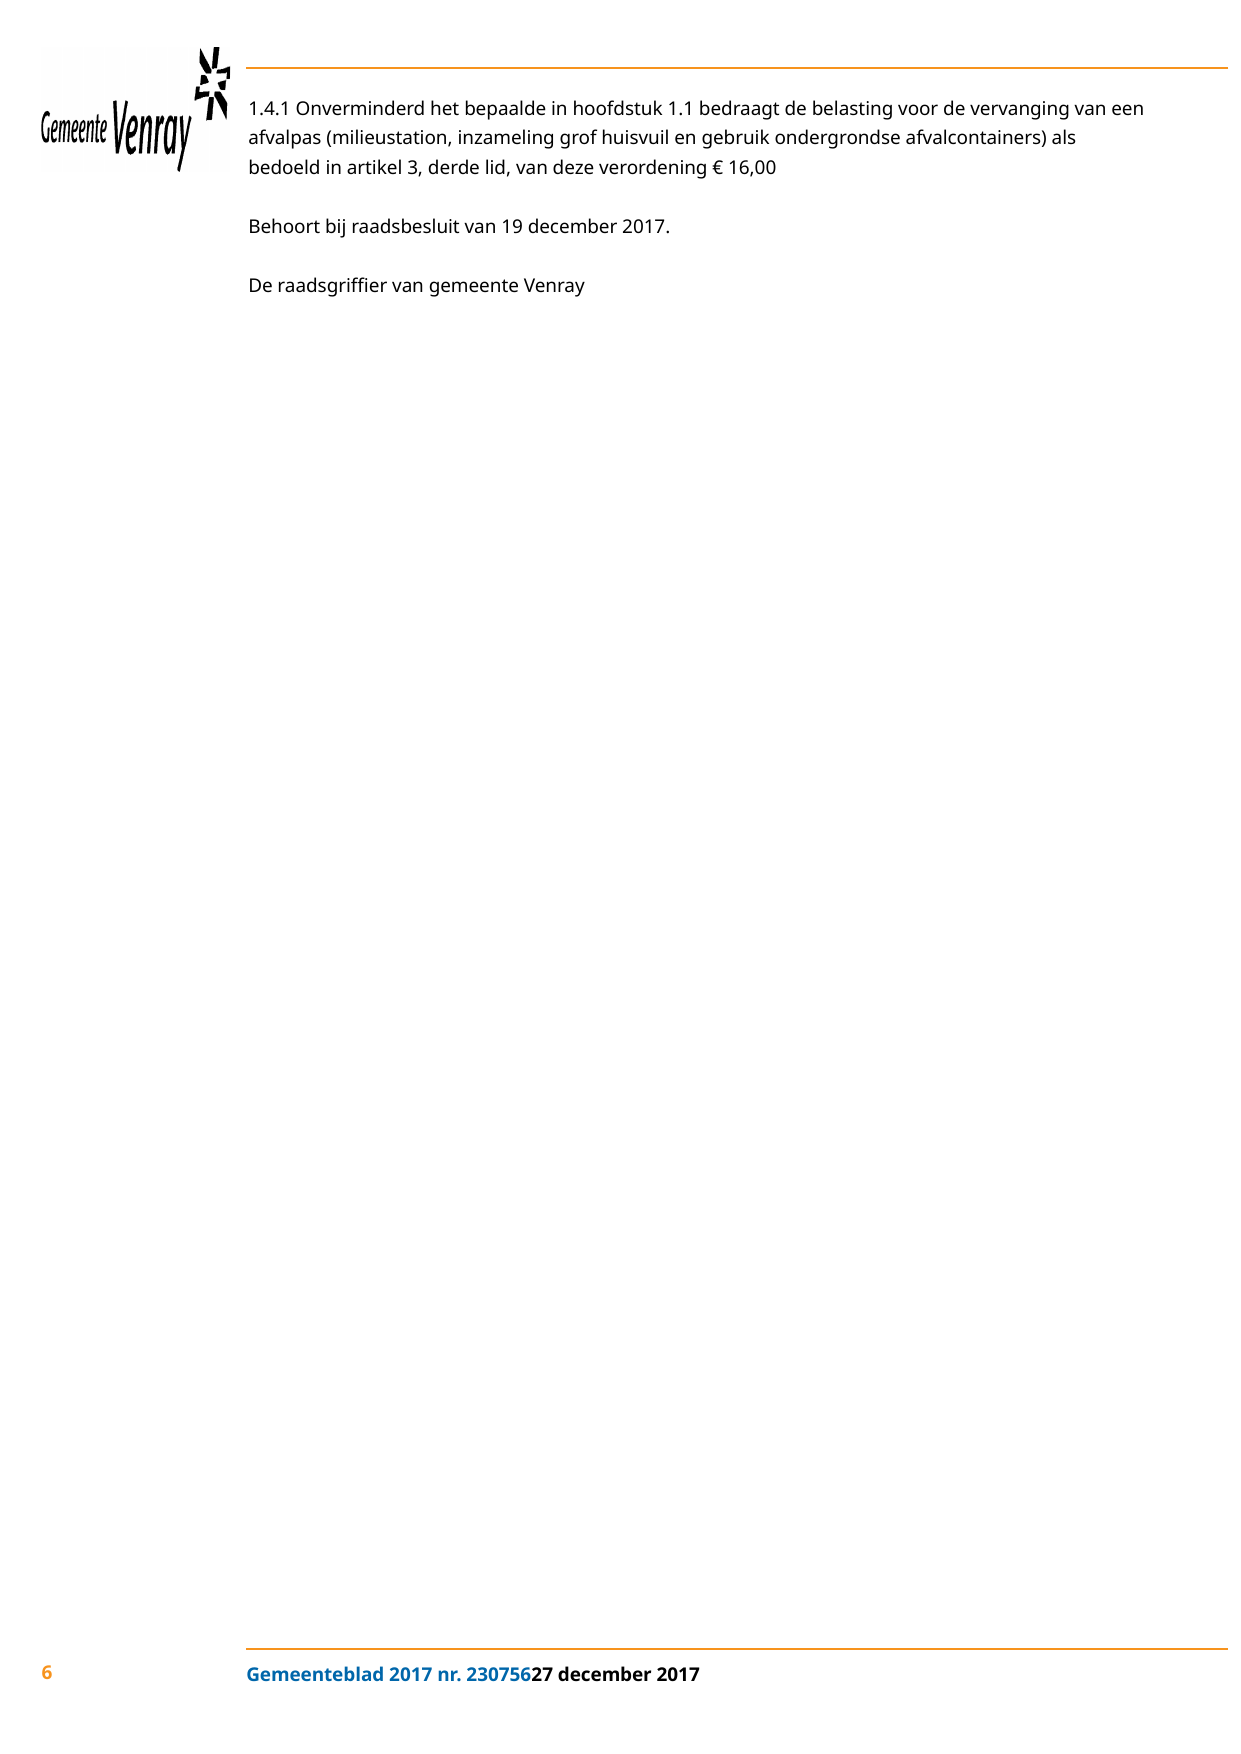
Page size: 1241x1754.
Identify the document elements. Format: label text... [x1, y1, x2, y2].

text Behoort bij raadsbesluit van 19 december 2017. [248, 213, 1152, 239]
text 1.4.1 Onverminderd het bepaalde in hoofdstuk 1.1 bedraagt de belasting voor de vervanging van een afvalpas (milieustation, inzameling grof huisvuil en gebruik ondergrondse afvalcontainers) als bedoeld in artikel 3, derde lid, van deze verordening € 16,00 [248, 95, 1152, 180]
picture [41, 47, 231, 172]
text De raadsgriffier van gemeente Venray [248, 272, 1152, 298]
